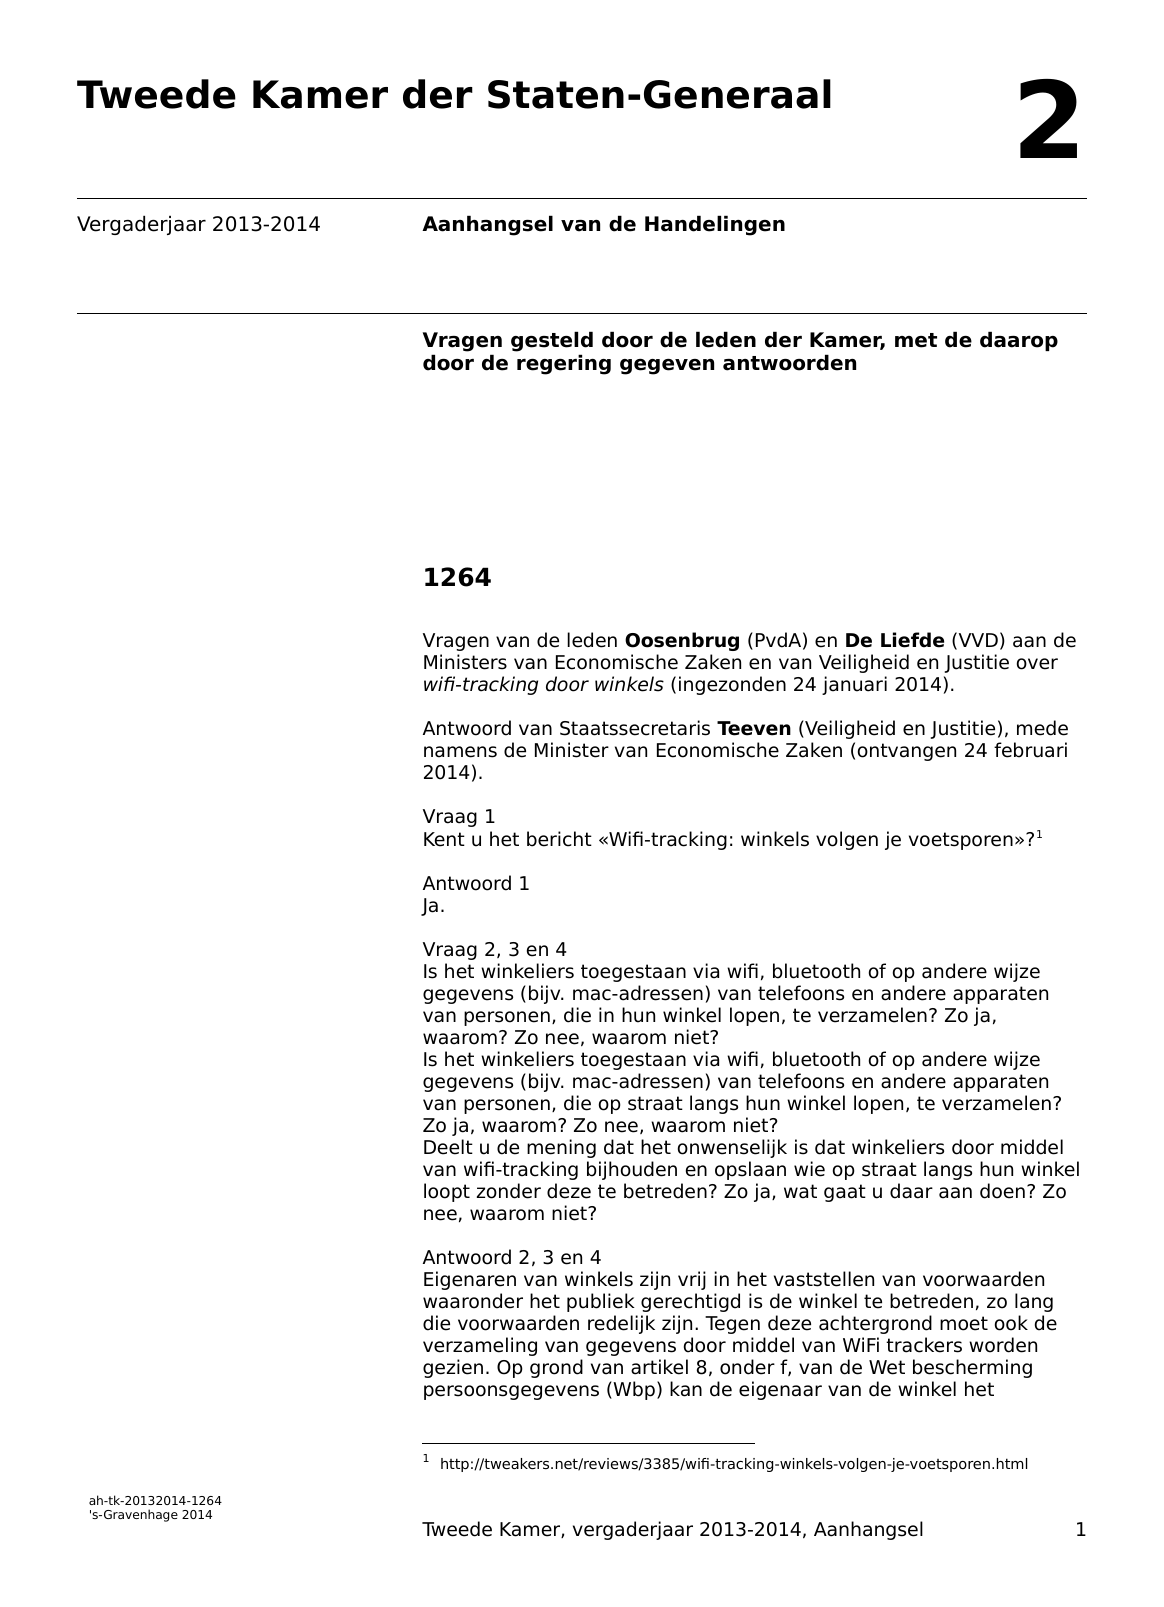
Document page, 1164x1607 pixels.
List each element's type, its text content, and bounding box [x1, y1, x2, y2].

text http://tweakers.net/reviews/3385/wifi-tracking-winkels-volgen-je-voetsporen.html [422, 1452, 1087, 1474]
text Ja. [422, 894, 1087, 917]
text Is het winkeliers toegestaan via wifi, bluetooth of op andere wijze gegevens (bijv. mac-adressen) van telefoons en andere apparaten van personen, die op straat langs hun winkel lopen, te verzamelen? Zo ja, waarom? Zo nee, waarom niet? [422, 1049, 1087, 1137]
text Deelt u de mening dat het onwenselijk is dat winkeliers door middel van wifi-tracking bijhouden en opslaan wie op straat langs hun winkel loopt zonder deze te betreden? Zo ja, wat gaat u daar aan doen? Zo nee, waarom niet? [422, 1137, 1087, 1224]
table_cell Vragen gesteld door de leden der Kamer, met de daarop door de regering gegeven antwoorden [422, 314, 1087, 375]
text Eigenaren van winkels zijn vrij in het vaststellen van voorwaarden waaronder het publiek gerechtigd is de winkel te betreden, zo lang die voorwaarden redelijk zijn. Tegen deze achtergrond moet ook de verzameling van gegevens door middel van WiFi trackers worden gezien. Op grond van artikel 8, onder f, van de Wet bescherming persoonsgegevens (Wbp) kan de eigenaar van de winkel het [422, 1269, 1087, 1401]
text Antwoord 2, 3 en 4 [422, 1247, 1087, 1269]
text 's-Gravenhage 2014 [88, 1508, 323, 1522]
table_header Tweede Kamer der Staten-Generaal [77, 59, 886, 198]
table_cell Aanhangsel van de Handelingen [422, 199, 1087, 313]
text Is het winkeliers toegestaan via wifi, bluetooth of op andere wijze gegevens (bijv. mac-adressen) van telefoons en andere apparaten van personen, die in hun winkel lopen, te verzamelen? Zo ja, waarom? Zo nee, waarom niet? [422, 961, 1087, 1049]
text Vragen van de leden Oosenbrug (PvdA) en De Liefde (VVD) aan de Ministers van Economische Zaken en van Veiligheid en Justitie over wifi-tracking door winkels (ingezonden 24 januari 2014). [422, 630, 1087, 696]
table_cell Vergaderjaar 2013-2014 [77, 199, 422, 313]
table_cell [77, 314, 422, 375]
text 1264 [422, 563, 1087, 592]
table_header 2 [886, 59, 1087, 198]
text Vraag 1 [422, 806, 1087, 828]
text Antwoord van Staatssecretaris Teeven (Veiligheid en Justitie), mede namens de Minister van Economische Zaken (ontvangen 24 februari 2014). [422, 718, 1087, 784]
text ah-tk-20132014-1264 [88, 1494, 323, 1508]
text Antwoord 1 [422, 873, 1087, 894]
text Kent u het bericht «Wifi-tracking: winkels volgen je voetsporen»? [422, 828, 1087, 850]
text Vraag 2, 3 en 4 [422, 939, 1087, 961]
